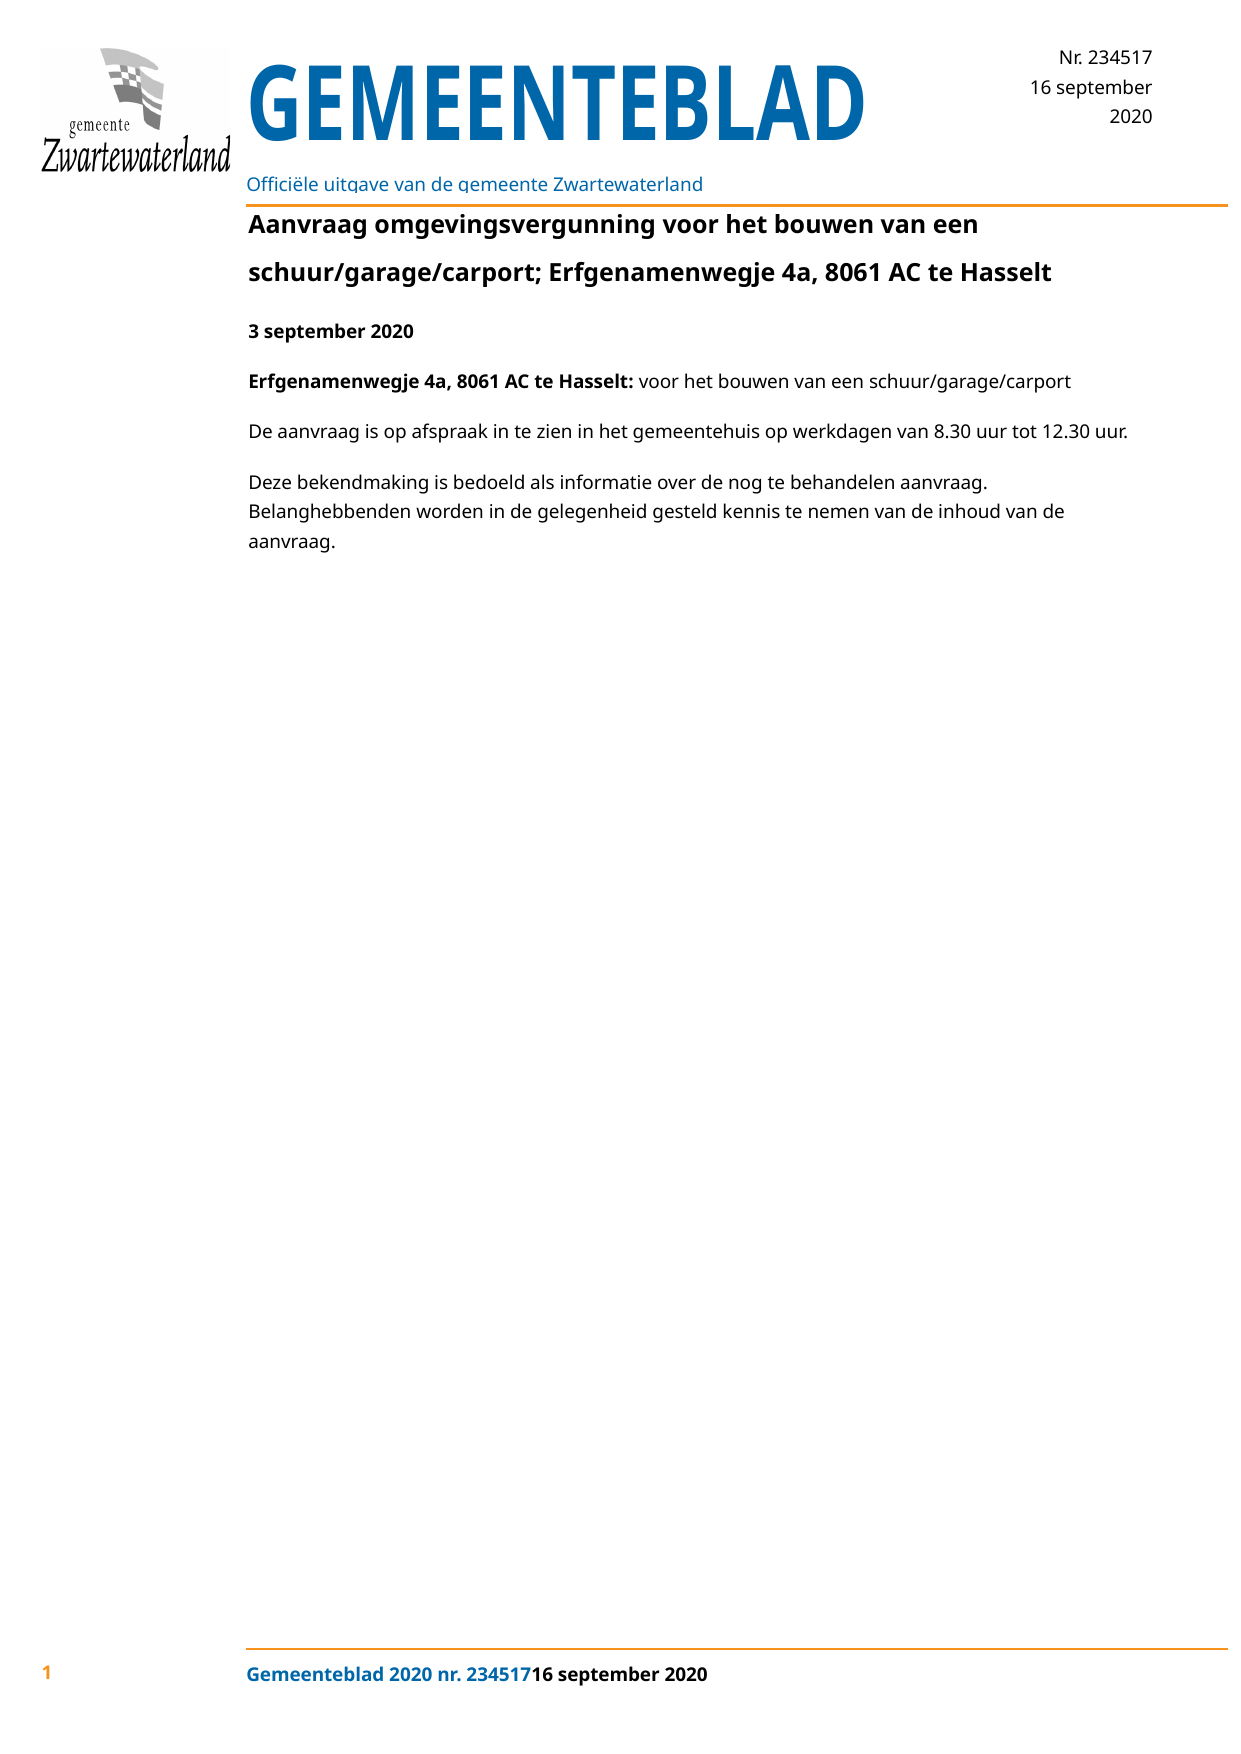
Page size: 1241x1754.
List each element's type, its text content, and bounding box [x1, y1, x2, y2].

text De aanvraag is op afspraak in te zien in het gemeentehuis op werkdagen van 8.30 uur tot 12.30 uur. [248, 419, 1152, 444]
text Deze bekendmaking is bedoeld als informatie over de nog te behandelen aanvraag. Belanghebbenden worden in de gelegenheid gesteld kennis te nemen van de inhoud van de aanvraag. [248, 469, 1152, 554]
text 3 september 2020 [248, 318, 1152, 344]
text Erfgenamenwegje 4a, 8061 AC te Hasselt: voor het bouwen van een schuur/garage/carport [248, 368, 1152, 394]
text Aanvraag omgevingsvergunning voor het bouwen van een schuur/garage/carport; Erfgenamenwegje 4a, 8061 AC te Hasselt [248, 207, 1152, 288]
picture [41, 47, 231, 172]
